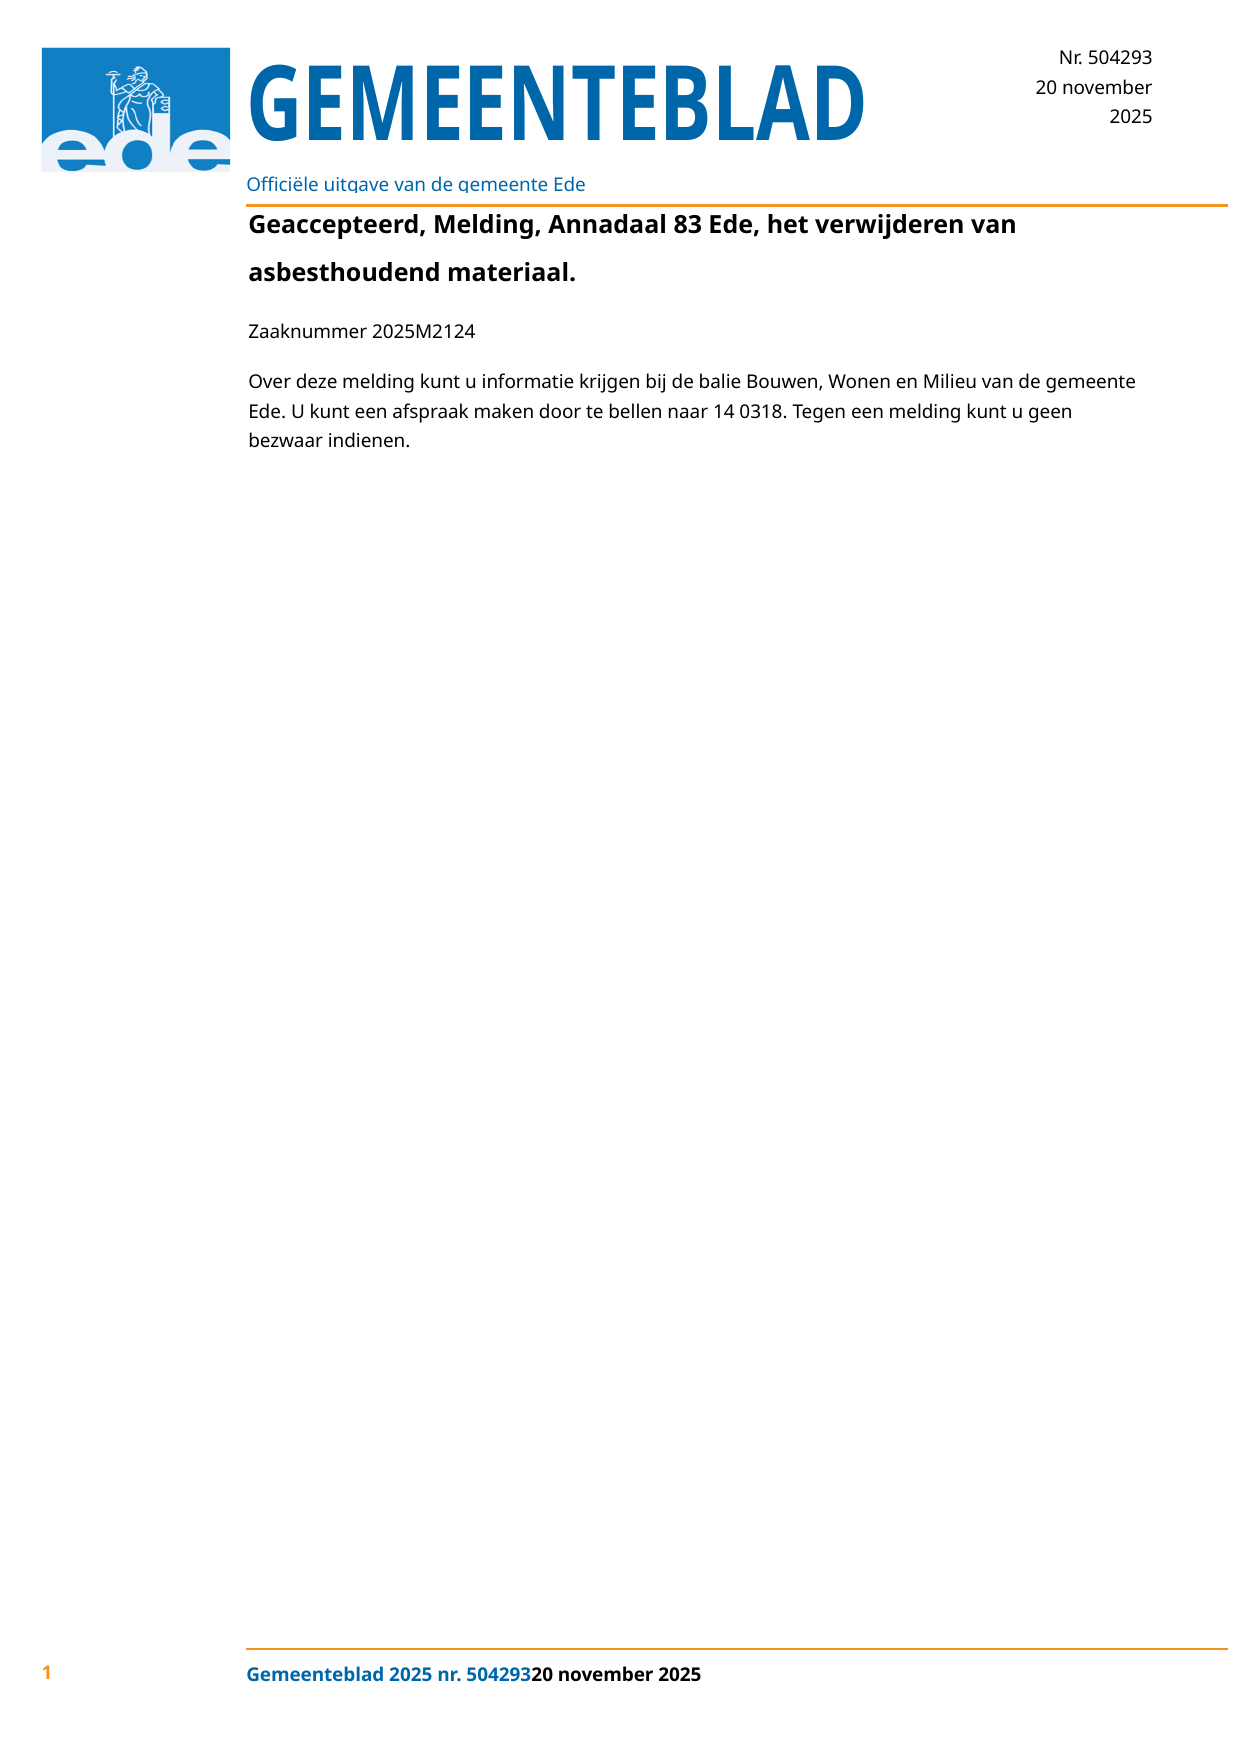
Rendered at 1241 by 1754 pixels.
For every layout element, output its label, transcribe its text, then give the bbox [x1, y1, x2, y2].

text Over deze melding kunt u informatie krijgen bij de balie Bouwen, Wonen en Milieu van de gemeente Ede. U kunt een afspraak maken door te bellen naar 14 0318. Tegen een melding kunt u geen bezwaar indienen. [248, 368, 1152, 453]
text Geaccepteerd, Melding, Annadaal 83 Ede, het verwijderen van asbesthoudend materiaal. [248, 207, 1152, 288]
text Zaaknummer 2025M2124 [248, 318, 1152, 344]
picture [41, 47, 231, 172]
